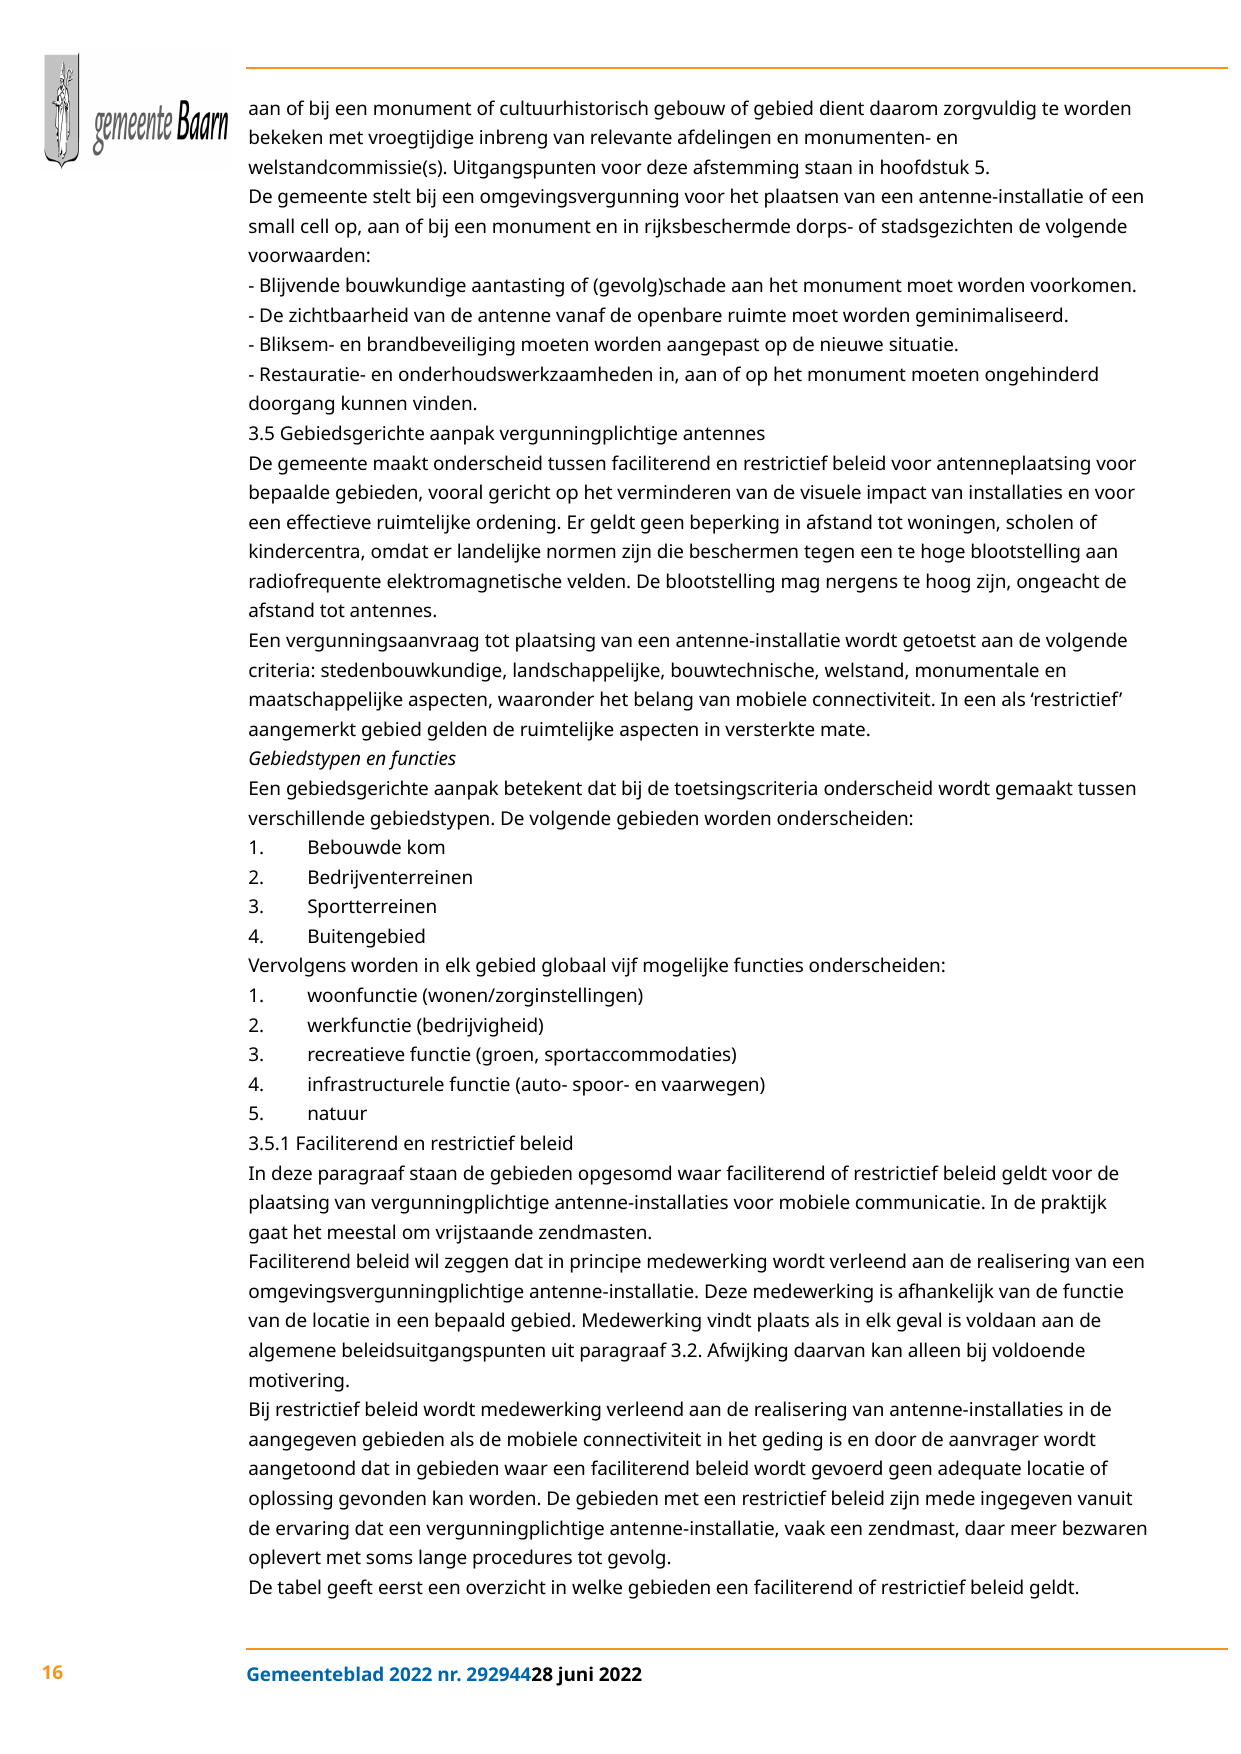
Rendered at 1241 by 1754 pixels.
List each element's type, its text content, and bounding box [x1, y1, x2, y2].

text - De zichtbaarheid van de antenne vanaf de openbare ruimte moet worden geminimaliseerd. [248, 302, 1152, 328]
text aan of bij een monument of cultuurhistorisch gebouw of gebied dient daarom zorgvuldig te worden bekeken met vroegtijdige inbreng van relevante afdelingen en monumenten- en welstandcommissie(s). Uitgangspunten voor deze afstemming staan in hoofdstuk 5. [248, 95, 1152, 180]
text De tabel geeft eerst een overzicht in welke gebieden een faciliterend of restrictief beleid geldt. [248, 1574, 1152, 1600]
list Bebouwde kom [248, 834, 1152, 860]
text - Bliksem- en brandbeveiliging moeten worden aangepast op de nieuwe situatie. [248, 331, 1152, 357]
text Gebiedstypen en functies [248, 746, 1152, 771]
text De gemeente stelt bij een omgevingsvergunning voor het plaatsen van een antenne-installatie of een small cell op, aan of bij een monument en in rijksbeschermde dorps- of stadsgezichten de volgende voorwaarden: [248, 183, 1152, 268]
list Buitengebied [248, 923, 1152, 949]
text Een gebiedsgerichte aanpak betekent dat bij de toetsingscriteria onderscheid wordt gemaakt tussen verschillende gebiedstypen. De volgende gebieden worden onderscheiden: [248, 775, 1152, 831]
list Sportterreinen [248, 893, 1152, 919]
list Bedrijventerreinen [248, 864, 1152, 890]
text Vervolgens worden in elk gebied globaal vijf mogelijke functies onderscheiden: [248, 953, 1152, 978]
picture [41, 47, 231, 172]
list recreatieve functie (groen, sportaccommodaties) [248, 1041, 1152, 1067]
text In deze paragraaf staan de gebieden opgesomd waar faciliterend of restrictief beleid geldt voor de plaatsing van vergunningplichtige antenne-installaties voor mobiele communicatie. In de praktijk gaat het meestal om vrijstaande zendmasten. [248, 1160, 1152, 1245]
text - Blijvende bouwkundige aantasting of (gevolg)schade aan het monument moet worden voorkomen. [248, 272, 1152, 298]
text 3.5.1 Faciliterend en restrictief beleid [248, 1130, 1152, 1156]
text 3.5 Gebiedsgerichte aanpak vergunningplichtige antennes [248, 420, 1152, 446]
text De gemeente maakt onderscheid tussen faciliterend en restrictief beleid voor antenneplaatsing voor bepaalde gebieden, vooral gericht op het verminderen van de visuele impact van installaties en voor een effectieve ruimtelijke ordening. Er geldt geen beperking in afstand tot woningen, scholen of kindercentra, omdat er landelijke normen zijn die beschermen tegen een te hoge blootstelling aan radiofrequente elektromagnetische velden. De blootstelling mag nergens te hoog zijn, ongeacht de afstand tot antennes. [248, 450, 1152, 623]
list infrastructurele functie (auto- spoor- en vaarwegen) [248, 1071, 1152, 1097]
text Een vergunningsaanvraag tot plaatsing van een antenne-installatie wordt getoetst aan de volgende criteria: stedenbouwkundige, landschappelijke, bouwtechnische, welstand, monumentale en maatschappelijke aspecten, waaronder het belang van mobiele connectiviteit. In een als ‘restrictief’ aangemerkt gebied gelden de ruimtelijke aspecten in versterkte mate. [248, 627, 1152, 742]
list natuur [248, 1101, 1152, 1126]
list woonfunctie (wonen/zorginstellingen) [248, 982, 1152, 1008]
list werkfunctie (bedrijvigheid) [248, 1012, 1152, 1038]
text - Restauratie- en onderhoudswerkzaamheden in, aan of op het monument moeten ongehinderd doorgang kunnen vinden. [248, 361, 1152, 416]
text Bij restrictief beleid wordt medewerking verleend aan de realisering van antenne-installaties in de aangegeven gebieden als de mobiele connectiviteit in het geding is en door de aanvrager wordt aangetoond dat in gebieden waar een faciliterend beleid wordt gevoerd geen adequate locatie of oplossing gevonden kan worden. De gebieden met een restrictief beleid zijn mede ingegeven vanuit de ervaring dat een vergunningplichtige antenne-installatie, vaak een zendmast, daar meer bezwaren oplevert met soms lange procedures tot gevolg. [248, 1396, 1152, 1570]
text Faciliterend beleid wil zeggen dat in principe medewerking wordt verleend aan de realisering van een omgevingsvergunningplichtige antenne-installatie. Deze medewerking is afhankelijk van de functie van de locatie in een bepaald gebied. Medewerking vindt plaats als in elk geval is voldaan aan de algemene beleidsuitgangspunten uit paragraaf 3.2. Afwijking daarvan kan alleen bij voldoende motivering. [248, 1248, 1152, 1393]
